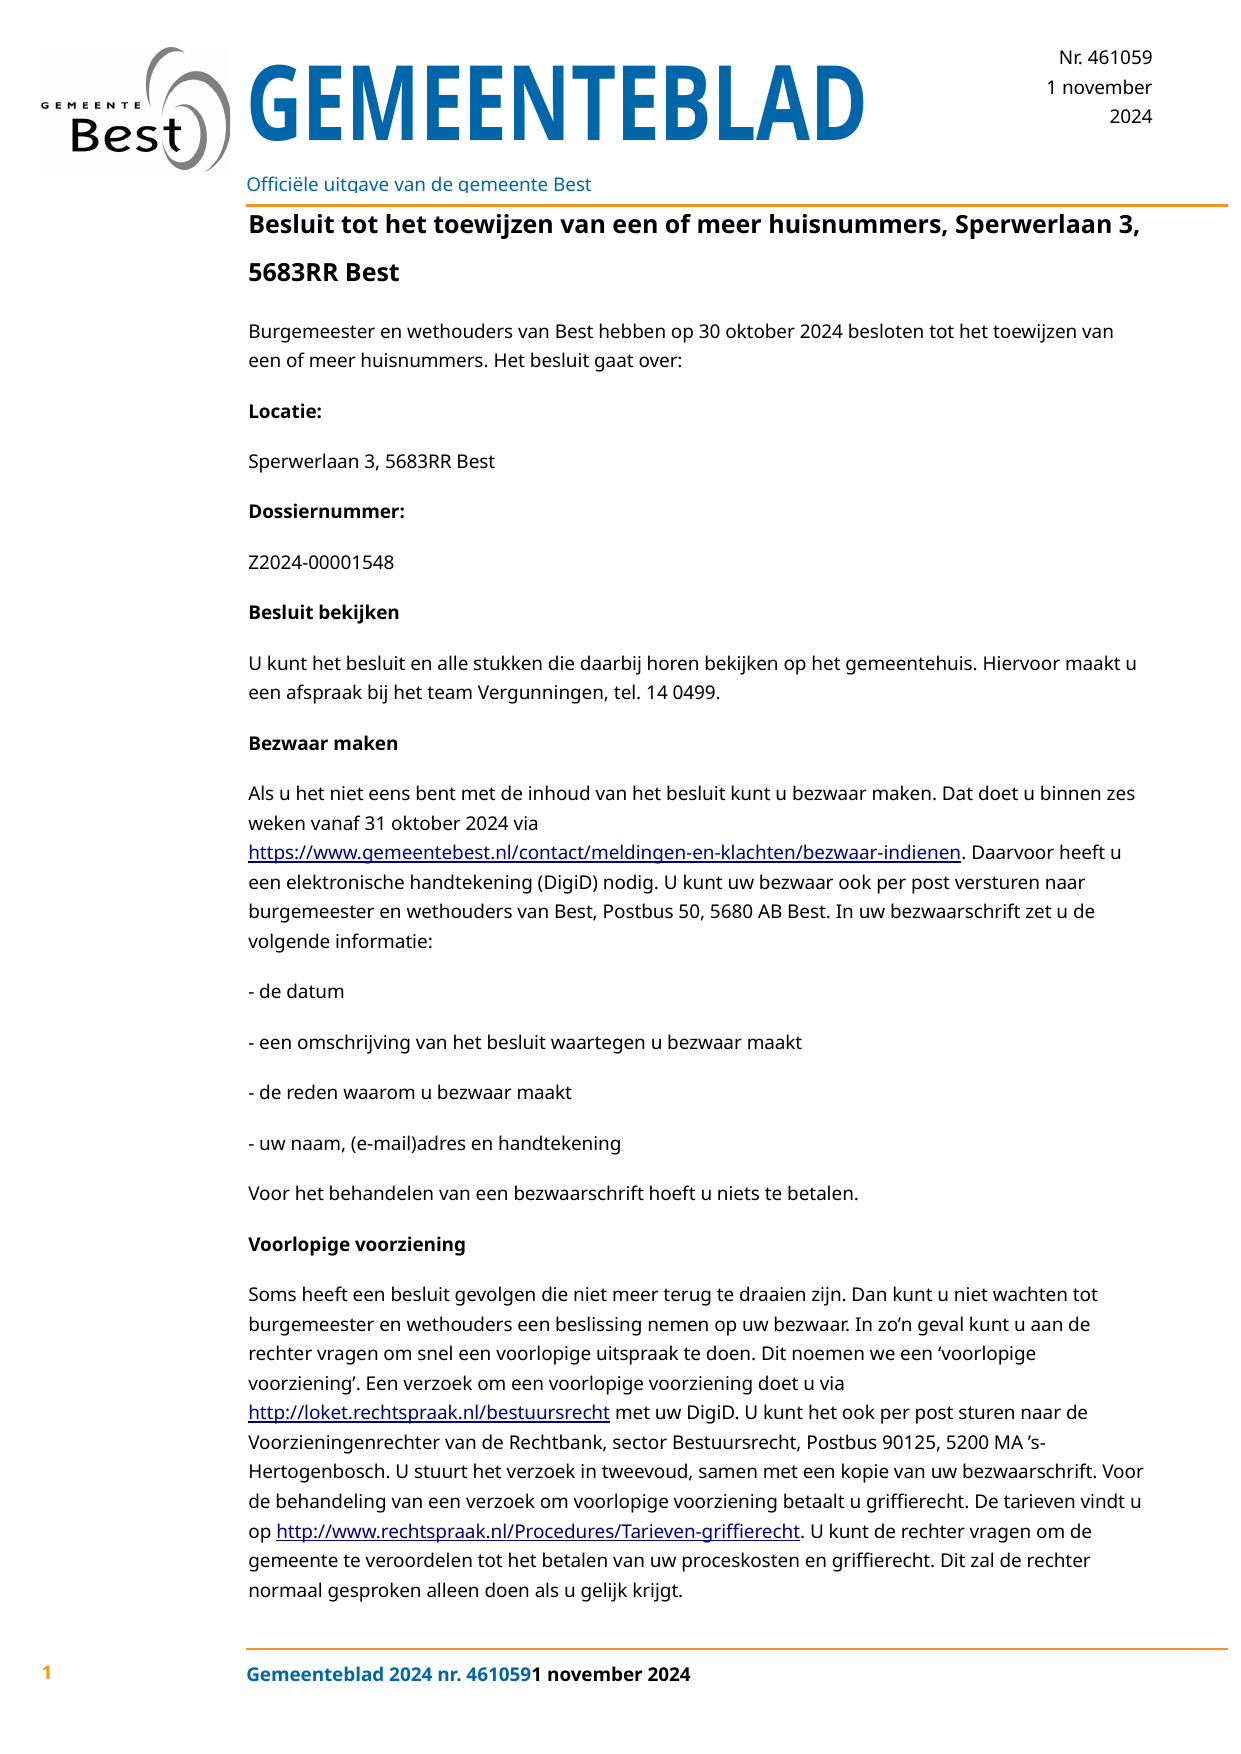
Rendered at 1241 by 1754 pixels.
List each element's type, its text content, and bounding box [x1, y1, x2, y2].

text Voor het behandelen van een bezwaarschrift hoeft u niets te betalen. [248, 1180, 1152, 1206]
text Besluit tot het toewijzen van een of meer huisnummers, Sperwerlaan 3, 5683RR Best [248, 207, 1152, 288]
text Besluit bekijken [248, 599, 1152, 625]
text Als u het niet eens bent met de inhoud van het besluit kunt u bezwaar maken. Dat doet u binnen zes weken vanaf 31 oktober 2024 via https://www.gemeentebest.nl/contact/meldingen-en-klachten/bezwaar-indienen. Daarvoor heeft u een elektronische handtekening (DigiD) nodig. U kunt uw bezwaar ook per post versturen naar burgemeester en wethouders van Best, Postbus 50, 5680 AB Best. In uw bezwaarschrift zet u de volgende informatie: [248, 780, 1152, 954]
text Z2024-00001548 [248, 549, 1152, 575]
text - uw naam, (e-mail)adres en handtekening [248, 1130, 1152, 1156]
text Voorlopige voorziening [248, 1231, 1152, 1257]
text Sperwerlaan 3, 5683RR Best [248, 448, 1152, 474]
text Burgemeester en wethouders van Best hebben op 30 oktober 2024 besloten tot het toewijzen van een of meer huisnummers. Het besluit gaat over: [248, 318, 1152, 373]
text Dossiernummer: [248, 499, 1152, 524]
text Locatie: [248, 398, 1152, 424]
text U kunt het besluit en alle stukken die daarbij horen bekijken op het gemeentehuis. Hiervoor maakt u een afspraak bij het team Vergunningen, tel. 14 0499. [248, 650, 1152, 705]
text Soms heeft een besluit gevolgen die niet meer terug te draaien zijn. Dan kunt u niet wachten tot burgemeester en wethouders een beslissing nemen op uw bezwaar. In zo’n geval kunt u aan de rechter vragen om snel een voorlopige uitspraak te doen. Dit noemen we een ‘voorlopige voorziening’. Een verzoek om een voorlopige voorziening doet u via http://loket.rechtspraak.nl/bestuursrecht met uw DigiD. U kunt het ook per post sturen naar de Voorzieningenrechter van de Rechtbank, sector Bestuursrecht, Postbus 90125, 5200 MA ’s-Hertogenbosch. U stuurt het verzoek in tweevoud, samen met een kopie van uw bezwaarschrift. Voor de behandeling van een verzoek om voorlopige voorziening betaalt u griffierecht. De tarieven vindt u op http://www.rechtspraak.nl/Procedures/Tarieven-griffierecht. U kunt de rechter vragen om de gemeente te veroordelen tot het betalen van uw proceskosten en griffierecht. Dit zal de rechter normaal gesproken alleen doen als u gelijk krijgt. [248, 1281, 1152, 1603]
text - de datum [248, 979, 1152, 1004]
text - een omschrijving van het besluit waartegen u bezwaar maakt [248, 1029, 1152, 1055]
text - de reden waarom u bezwaar maakt [248, 1079, 1152, 1105]
picture [41, 47, 231, 172]
text Bezwaar maken [248, 730, 1152, 756]
